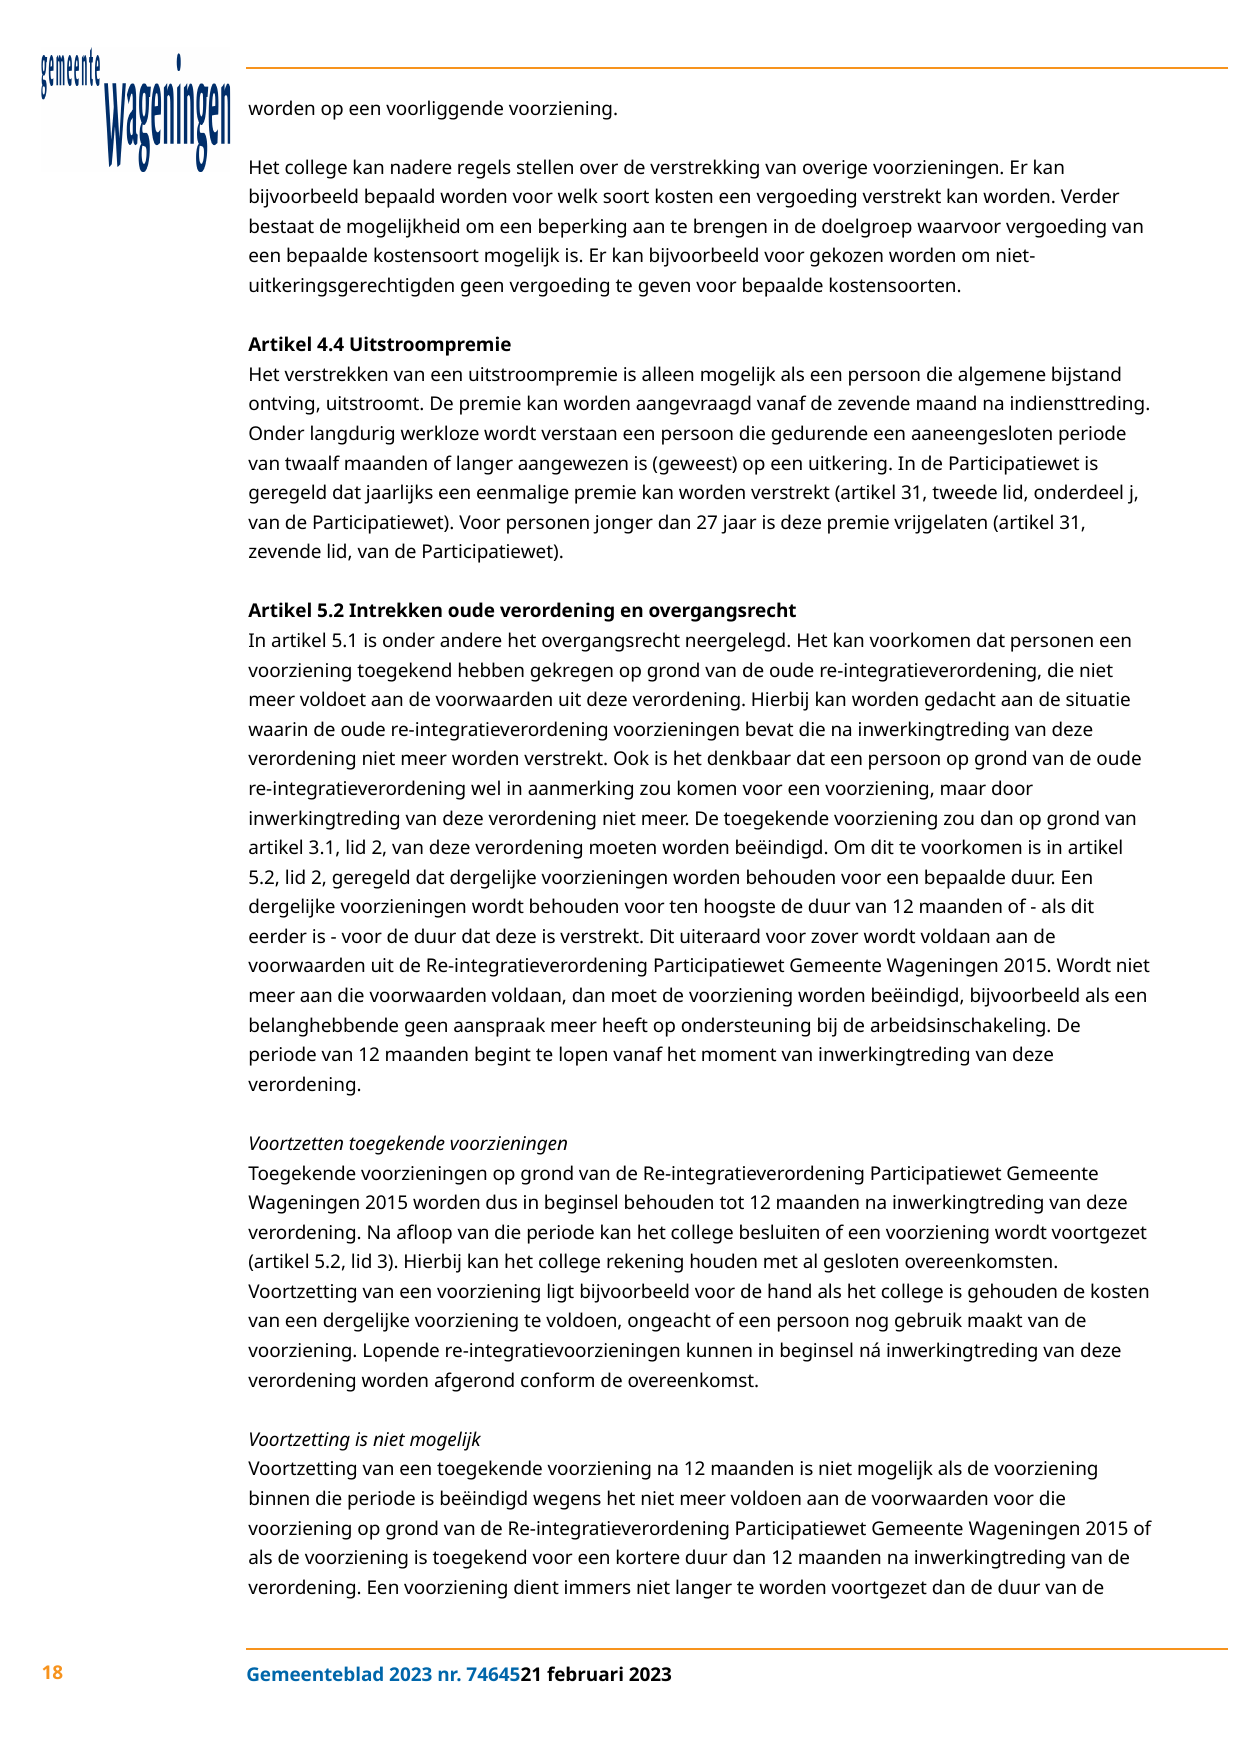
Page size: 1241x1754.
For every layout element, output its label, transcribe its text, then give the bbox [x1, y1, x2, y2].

text Artikel 4.4 Uitstroompremie [248, 331, 1152, 357]
text Toegekende voorzieningen op grond van de Re-integratieverordening Participatiewet Gemeente Wageningen 2015 worden dus in beginsel behouden tot 12 maanden na inwerkingtreding van deze verordening. Na afloop van die periode kan het college besluiten of een voorziening wordt voortgezet (artikel 5.2, lid 3). Hierbij kan het college rekening houden met al gesloten overeenkomsten. Voortzetting van een voorziening ligt bijvoorbeeld voor de hand als het college is gehouden de kosten van een dergelijke voorziening te voldoen, ongeacht of een persoon nog gebruik maakt van de voorziening. Lopende re-integratievoorzieningen kunnen in beginsel ná inwerkingtreding van deze verordening worden afgerond conform de overeenkomst. [248, 1160, 1152, 1393]
text In artikel 5.1 is onder andere het overgangsrecht neergelegd. Het kan voorkomen dat personen een voorziening toegekend hebben gekregen op grond van de oude re-integratieverordening, die niet meer voldoet aan de voorwaarden uit deze verordening. Hierbij kan worden gedacht aan de situatie waarin de oude re-integratieverordening voorzieningen bevat die na inwerkingtreding van deze verordening niet meer worden verstrekt. Ook is het denkbaar dat een persoon op grond van de oude re-integratieverordening wel in aanmerking zou komen voor een voorziening, maar door inwerkingtreding van deze verordening niet meer. De toegekende voorziening zou dan op grond van artikel 3.1, lid 2, van deze verordening moeten worden beëindigd. Om dit te voorkomen is in artikel 5.2, lid 2, geregeld dat dergelijke voorzieningen worden behouden voor een bepaalde duur. Een dergelijke voorzieningen wordt behouden voor ten hoogste de duur van 12 maanden of - als dit eerder is - voor de duur dat deze is verstrekt. Dit uiteraard voor zover wordt voldaan aan de voorwaarden uit de Re-integratieverordening Participatiewet Gemeente Wageningen 2015. Wordt niet meer aan die voorwaarden voldaan, dan moet de voorziening worden beëindigd, bijvoorbeeld als een belanghebbende geen aanspraak meer heeft op ondersteuning bij de arbeidsinschakeling. De periode van 12 maanden begint te lopen vanaf het moment van inwerkingtreding van deze verordening. [248, 627, 1152, 1097]
picture [41, 47, 231, 172]
text Voortzetting van een toegekende voorziening na 12 maanden is niet mogelijk als de voorziening binnen die periode is beëindigd wegens het niet meer voldoen aan de voorwaarden voor die voorziening op grond van de Re-integratieverordening Participatiewet Gemeente Wageningen 2015 of als de voorziening is toegekend voor een kortere duur dan 12 maanden na inwerkingtreding van de verordening. Een voorziening dient immers niet langer te worden voortgezet dan de duur van de [248, 1456, 1152, 1600]
text Voortzetten toegekende voorzieningen [248, 1130, 1152, 1156]
text Artikel 5.2 Intrekken oude verordening en overgangsrecht [248, 598, 1152, 623]
text Het college kan nadere regels stellen over de verstrekking van overige voorzieningen. Er kan bijvoorbeeld bepaald worden voor welk soort kosten een vergoeding verstrekt kan worden. Verder bestaat de mogelijkheid om een beperking aan te brengen in de doelgroep waarvoor vergoeding van een bepaalde kostensoort mogelijk is. Er kan bijvoorbeeld voor gekozen worden om niet-uitkeringsgerechtigden geen vergoeding te geven voor bepaalde kostensoorten. [248, 154, 1152, 298]
text worden op een voorliggende voorziening. [248, 95, 1152, 121]
text Het verstrekken van een uitstroompremie is alleen mogelijk als een persoon die algemene bijstand ontving, uitstroomt. De premie kan worden aangevraagd vanaf de zevende maand na indiensttreding. Onder langdurig werkloze wordt verstaan een persoon die gedurende een aaneengesloten periode van twaalf maanden of langer aangewezen is (geweest) op een uitkering. In de Participatiewet is geregeld dat jaarlijks een eenmalige premie kan worden verstrekt (artikel 31, tweede lid, onderdeel j, van de Participatiewet). Voor personen jonger dan 27 jaar is deze premie vrijgelaten (artikel 31, zevende lid, van de Participatiewet). [248, 361, 1152, 564]
text Voortzetting is niet mogelijk [248, 1426, 1152, 1452]
